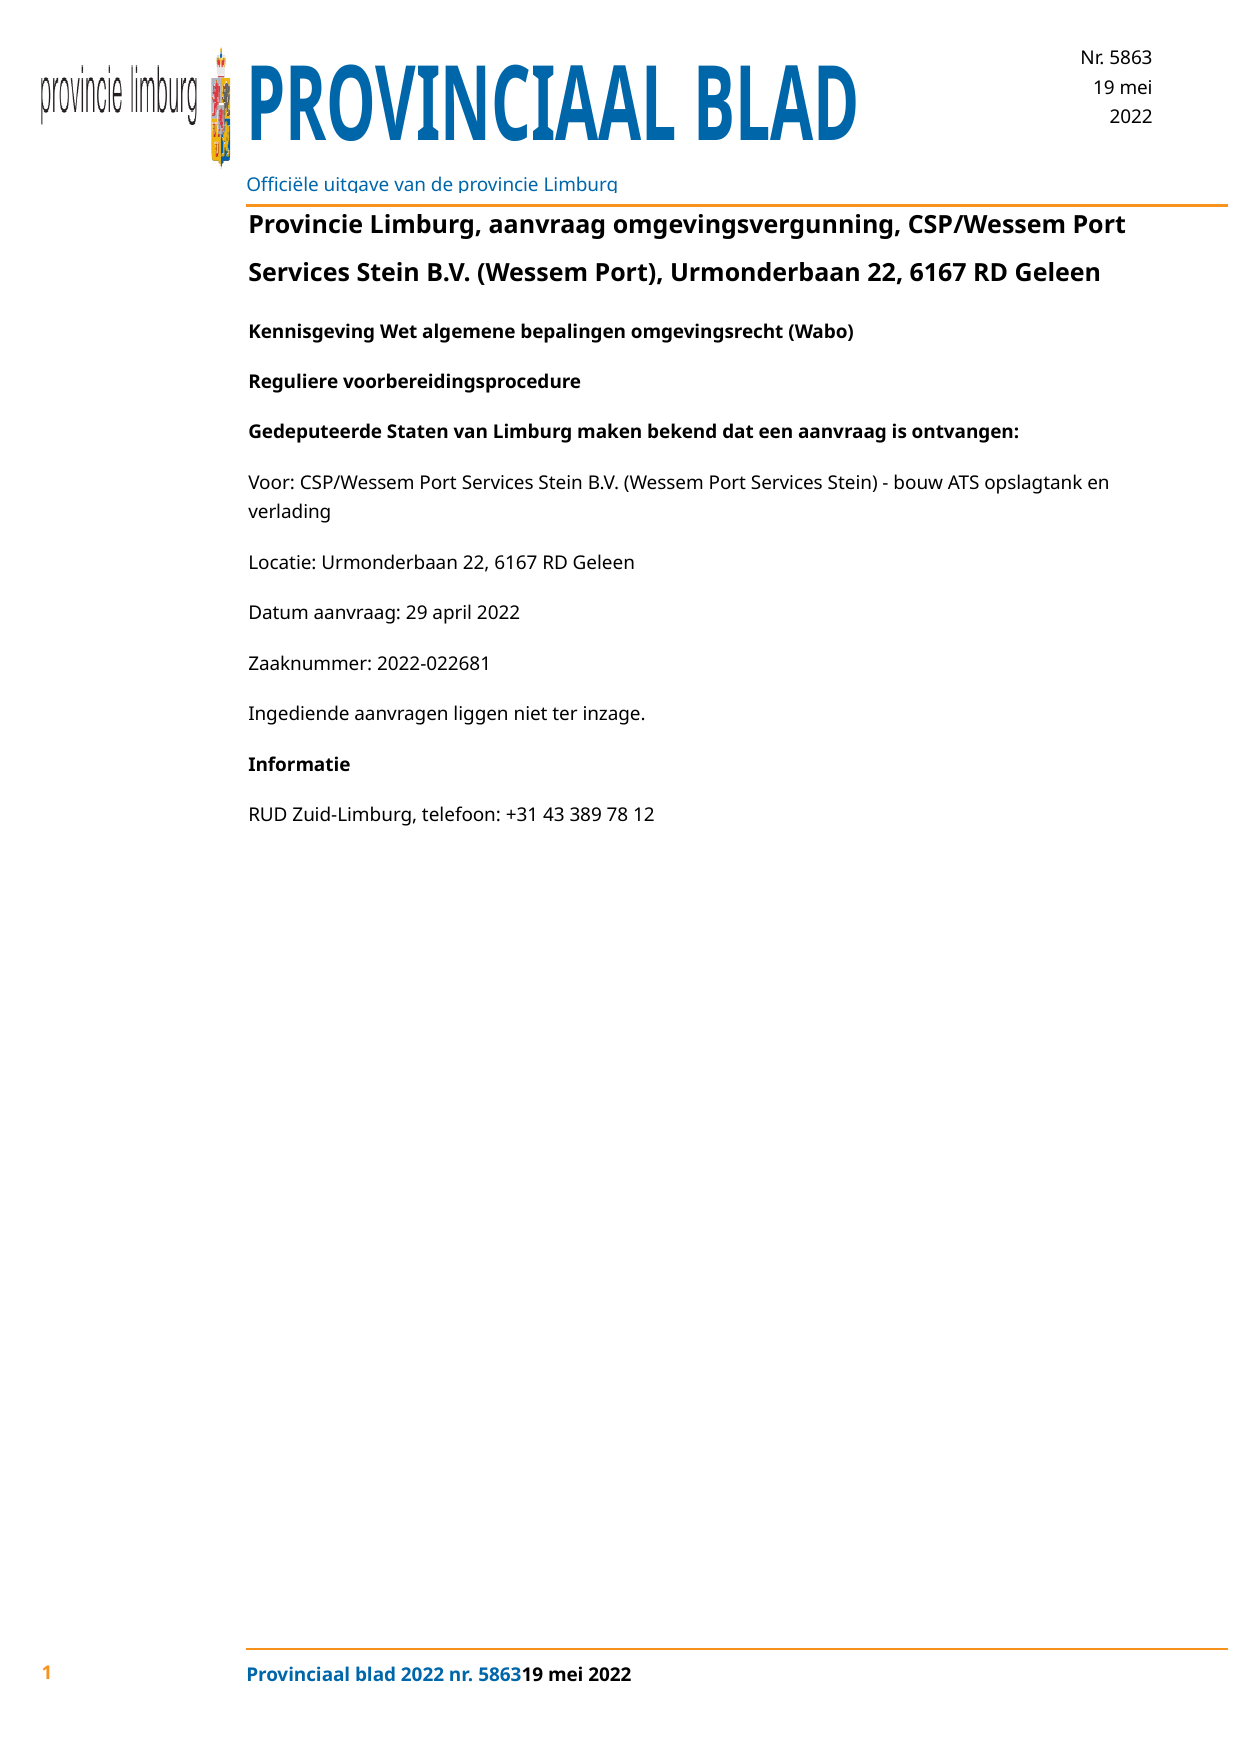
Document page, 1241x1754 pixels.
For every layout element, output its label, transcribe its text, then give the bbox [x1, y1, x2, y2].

text Kennisgeving Wet algemene bepalingen omgevingsrecht (Wabo) [248, 318, 1152, 344]
text Voor: CSP/Wessem Port Services Stein B.V. (Wessem Port Services Stein) - bouw ATS opslagtank en verlading [248, 469, 1152, 524]
text RUD Zuid-Limburg, telefoon: +31 43 389 78 12 [248, 801, 1152, 827]
text Locatie: Urmonderbaan 22, 6167 RD Geleen [248, 549, 1152, 575]
text Reguliere voorbereidingsprocedure [248, 368, 1152, 394]
picture [41, 47, 231, 172]
text Zaaknummer: 2022-022681 [248, 650, 1152, 676]
text Informatie [248, 751, 1152, 777]
text Gedeputeerde Staten van Limburg maken bekend dat een aanvraag is ontvangen: [248, 419, 1152, 444]
text Ingediende aanvragen liggen niet ter inzage. [248, 700, 1152, 726]
text Provincie Limburg, aanvraag omgevingsvergunning, CSP/Wessem Port Services Stein B.V. (Wessem Port), Urmonderbaan 22, 6167 RD Geleen [248, 207, 1152, 288]
text Datum aanvraag: 29 april 2022 [248, 599, 1152, 625]
